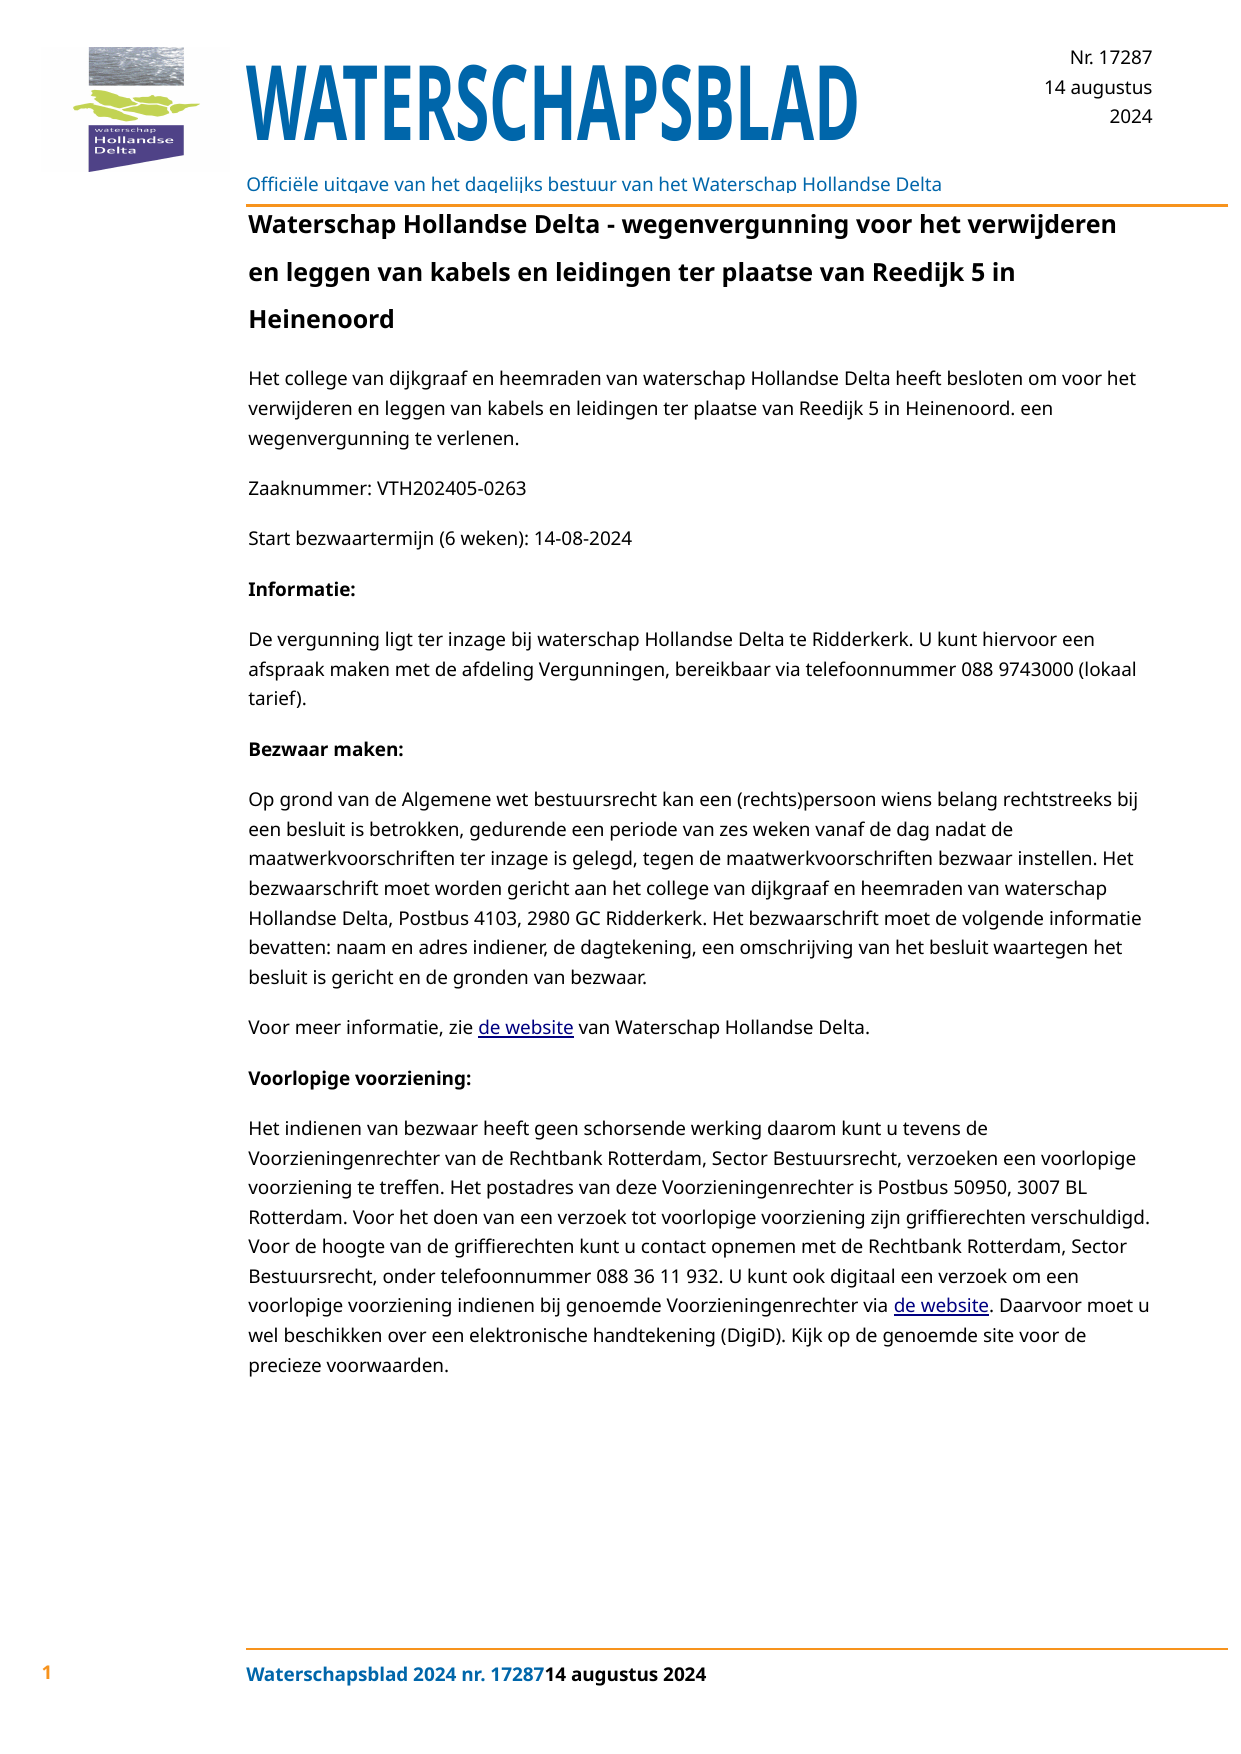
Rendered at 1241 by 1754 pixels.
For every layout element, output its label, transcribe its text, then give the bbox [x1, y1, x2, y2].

text De vergunning ligt ter inzage bij waterschap Hollandse Delta te Ridderkerk. U kunt hiervoor een afspraak maken met de afdeling Vergunningen, bereikbaar via telefoonnummer 088 9743000 (lokaal tarief). [248, 626, 1152, 711]
text Informatie: [248, 576, 1152, 602]
text Het indienen van bezwaar heeft geen schorsende werking daarom kunt u tevens de Voorzieningenrechter van de Rechtbank Rotterdam, Sector Bestuursrecht, verzoeken een voorlopige voorziening te treffen. Het postadres van deze Voorzieningenrechter is Postbus 50950, 3007 BL Rotterdam. Voor het doen van een verzoek tot voorlopige voorziening zijn griffierechten verschuldigd. Voor de hoogte van de griffierechten kunt u contact opnemen met de Rechtbank Rotterdam, Sector Bestuursrecht, onder telefoonnummer 088 36 11 932. U kunt ook digitaal een verzoek om een voorlopige voorziening indienen bij genoemde Voorzieningenrechter via de website. Daarvoor moet u wel beschikken over een elektronische handtekening (DigiD). Kijk op de genoemde site voor de precieze voorwaarden. [248, 1115, 1152, 1377]
text Zaaknummer: VTH202405-0263 [248, 475, 1152, 501]
text Bezwaar maken: [248, 736, 1152, 762]
text Waterschap Hollandse Delta - wegenvergunning voor het verwijderen en leggen van kabels en leidingen ter plaatse van Reedijk 5 in Heinenoord [248, 207, 1152, 336]
text Voorlopige voorziening: [248, 1065, 1152, 1090]
text Op grond van de Algemene wet bestuursrecht kan een (rechts)persoon wiens belang rechtstreeks bij een besluit is betrokken, gedurende een periode van zes weken vanaf de dag nadat de maatwerkvoorschriften ter inzage is gelegd, tegen de maatwerkvoorschriften bezwaar instellen. Het bezwaarschrift moet worden gericht aan het college van dijkgraaf en heemraden van waterschap Hollandse Delta, Postbus 4103, 2980 GC Ridderkerk. Het bezwaarschrift moet de volgende informatie bevatten: naam en adres indiener, de dagtekening, een omschrijving van het besluit waartegen het besluit is gericht en de gronden van bezwaar. [248, 786, 1152, 989]
text Voor meer informatie, zie de website van Waterschap Hollandse Delta. [248, 1014, 1152, 1040]
picture [41, 47, 231, 172]
text Het college van dijkgraaf en heemraden van waterschap Hollandse Delta heeft besloten om voor het verwijderen en leggen van kabels en leidingen ter plaatse van Reedijk 5 in Heinenoord. een wegenvergunning te verlenen. [248, 366, 1152, 450]
text Start bezwaartermijn (6 weken): 14-08-2024 [248, 526, 1152, 551]
